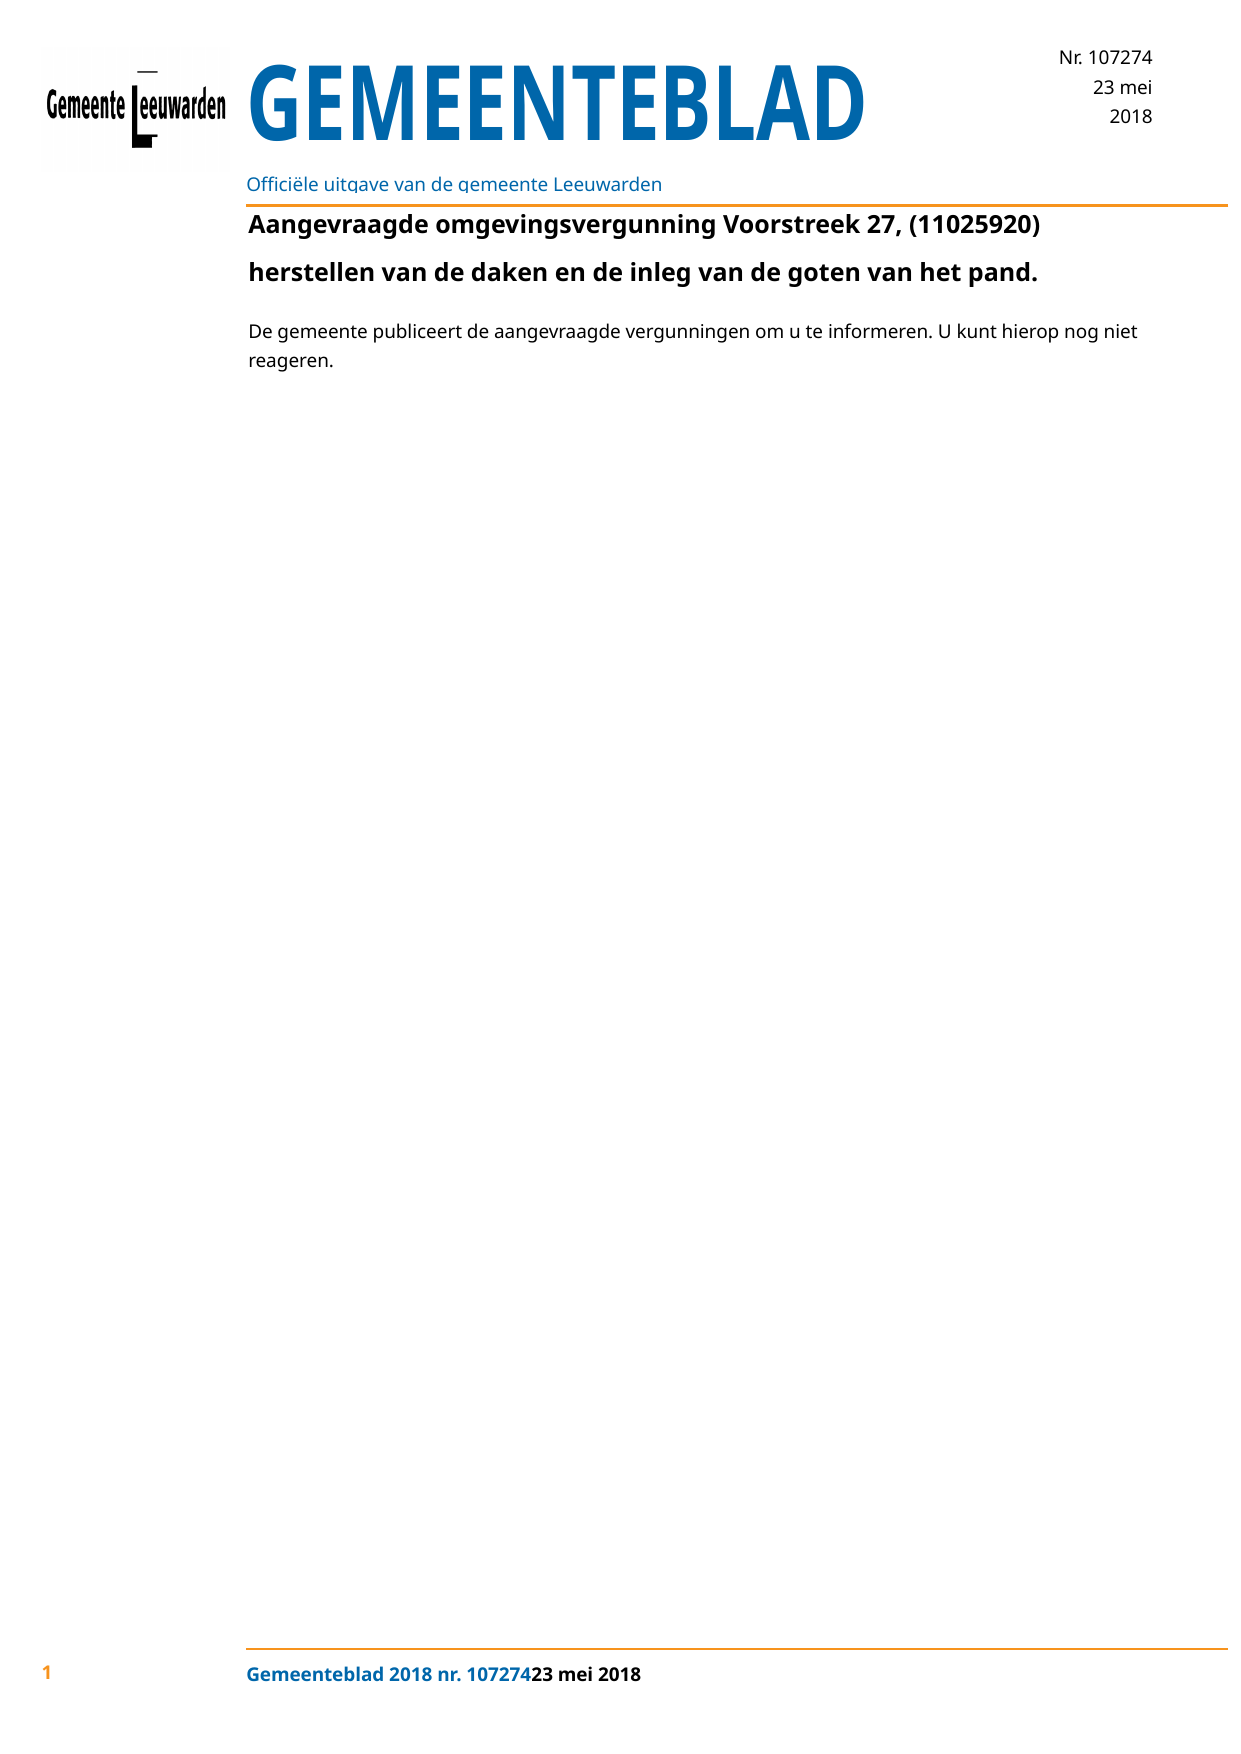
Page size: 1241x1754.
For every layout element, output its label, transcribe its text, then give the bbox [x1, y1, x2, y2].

picture [41, 47, 231, 172]
text Aangevraagde omgevingsvergunning Voorstreek 27, (11025920) herstellen van de daken en de inleg van de goten van het pand. [248, 207, 1152, 288]
text De gemeente publiceert de aangevraagde vergunningen om u te informeren. U kunt hierop nog niet reageren. [248, 318, 1152, 373]
